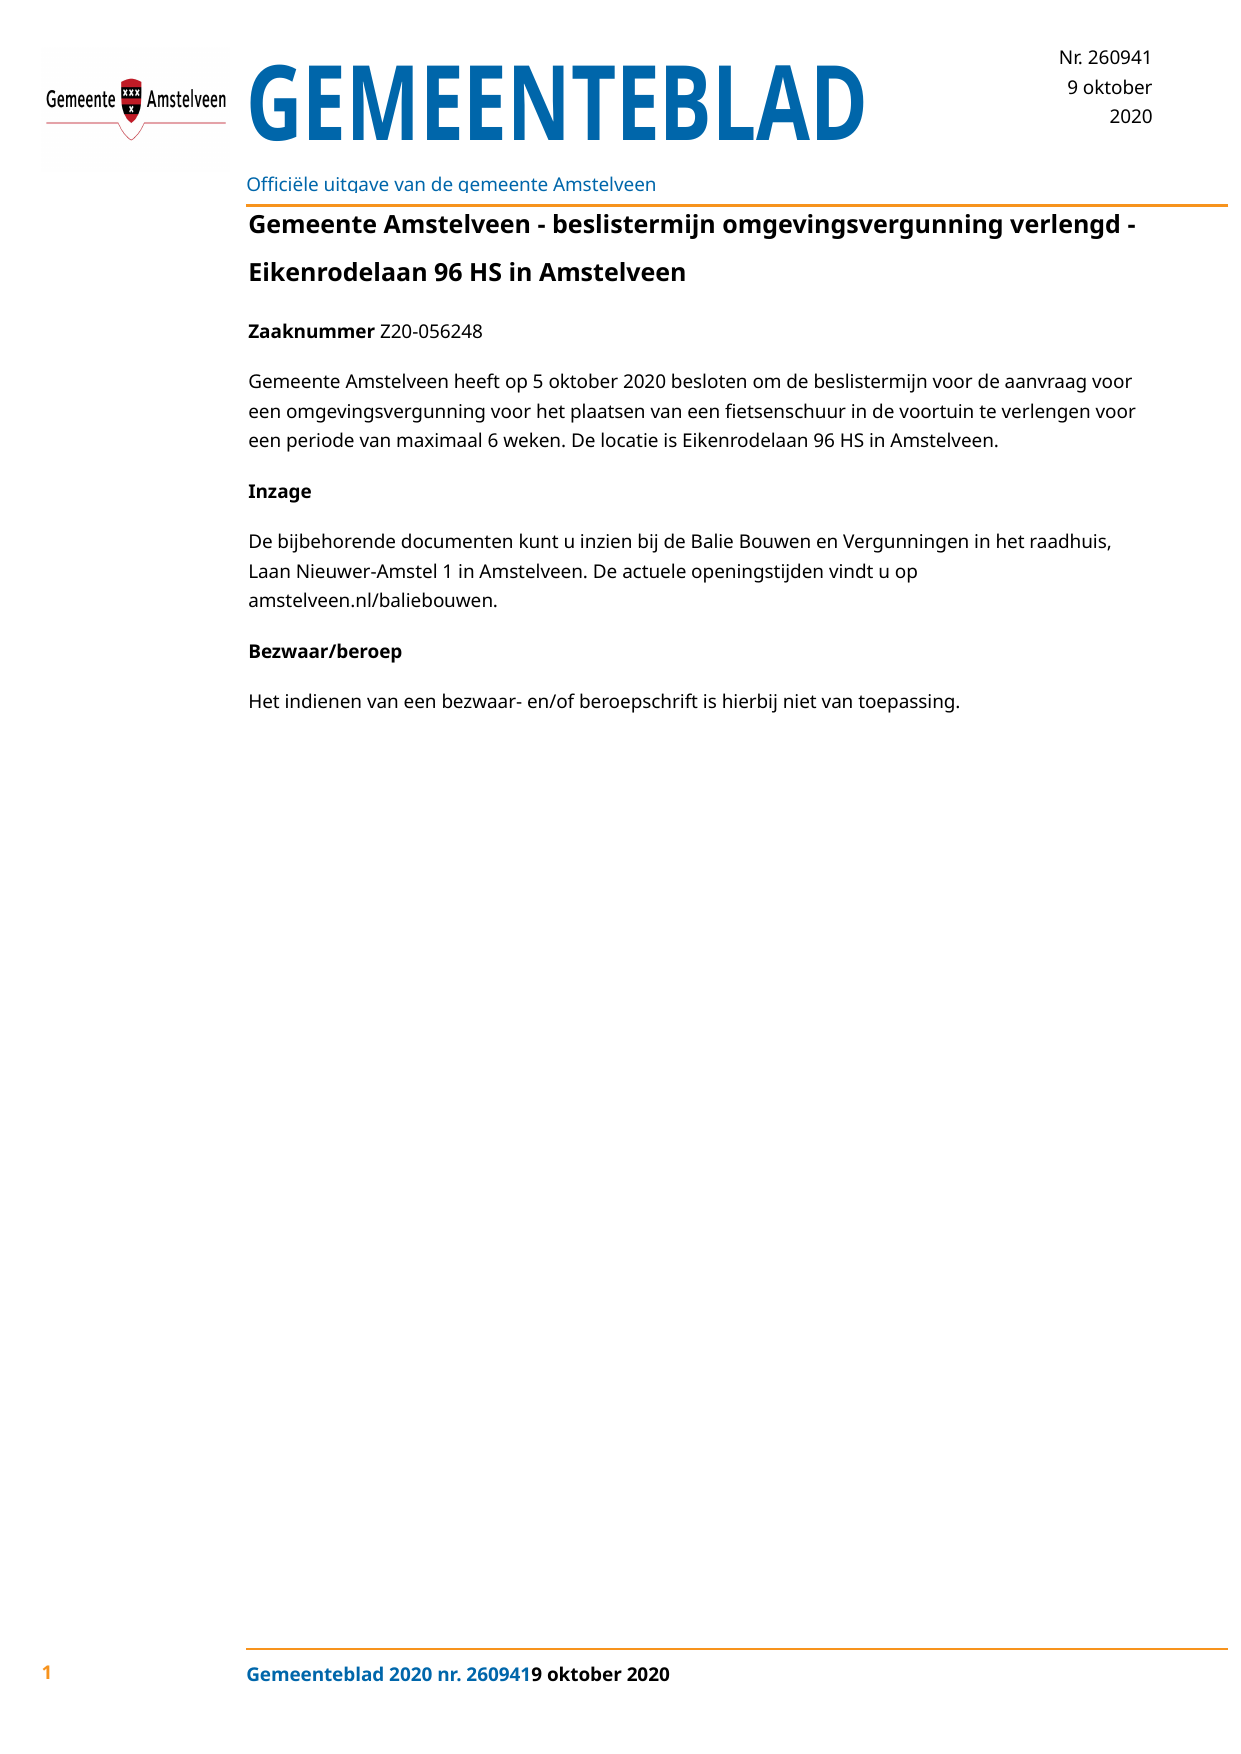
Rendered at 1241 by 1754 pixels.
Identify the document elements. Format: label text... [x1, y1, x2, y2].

text Zaaknummer Z20-056248 [248, 318, 1152, 344]
text Bezwaar/beroep [248, 638, 1152, 664]
text De bijbehorende documenten kunt u inzien bij de Balie Bouwen en Vergunningen in het raadhuis, Laan Nieuwer-Amstel 1 in Amstelveen. De actuele openingstijden vindt u op amstelveen.nl/baliebouwen. [248, 528, 1152, 613]
text Gemeente Amstelveen heeft op 5 oktober 2020 besloten om de beslistermijn voor de aanvraag voor een omgevingsvergunning voor het plaatsen van een fietsenschuur in de voortuin te verlengen voor een periode van maximaal 6 weken. De locatie is Eikenrodelaan 96 HS in Amstelveen. [248, 368, 1152, 453]
text Het indienen van een bezwaar- en/of beroepschrift is hierbij niet van toepassing. [248, 688, 1152, 714]
text Gemeente Amstelveen - beslistermijn omgevingsvergunning verlengd - Eikenrodelaan 96 HS in Amstelveen [248, 207, 1152, 288]
text Inzage [248, 478, 1152, 504]
picture [41, 47, 231, 172]
